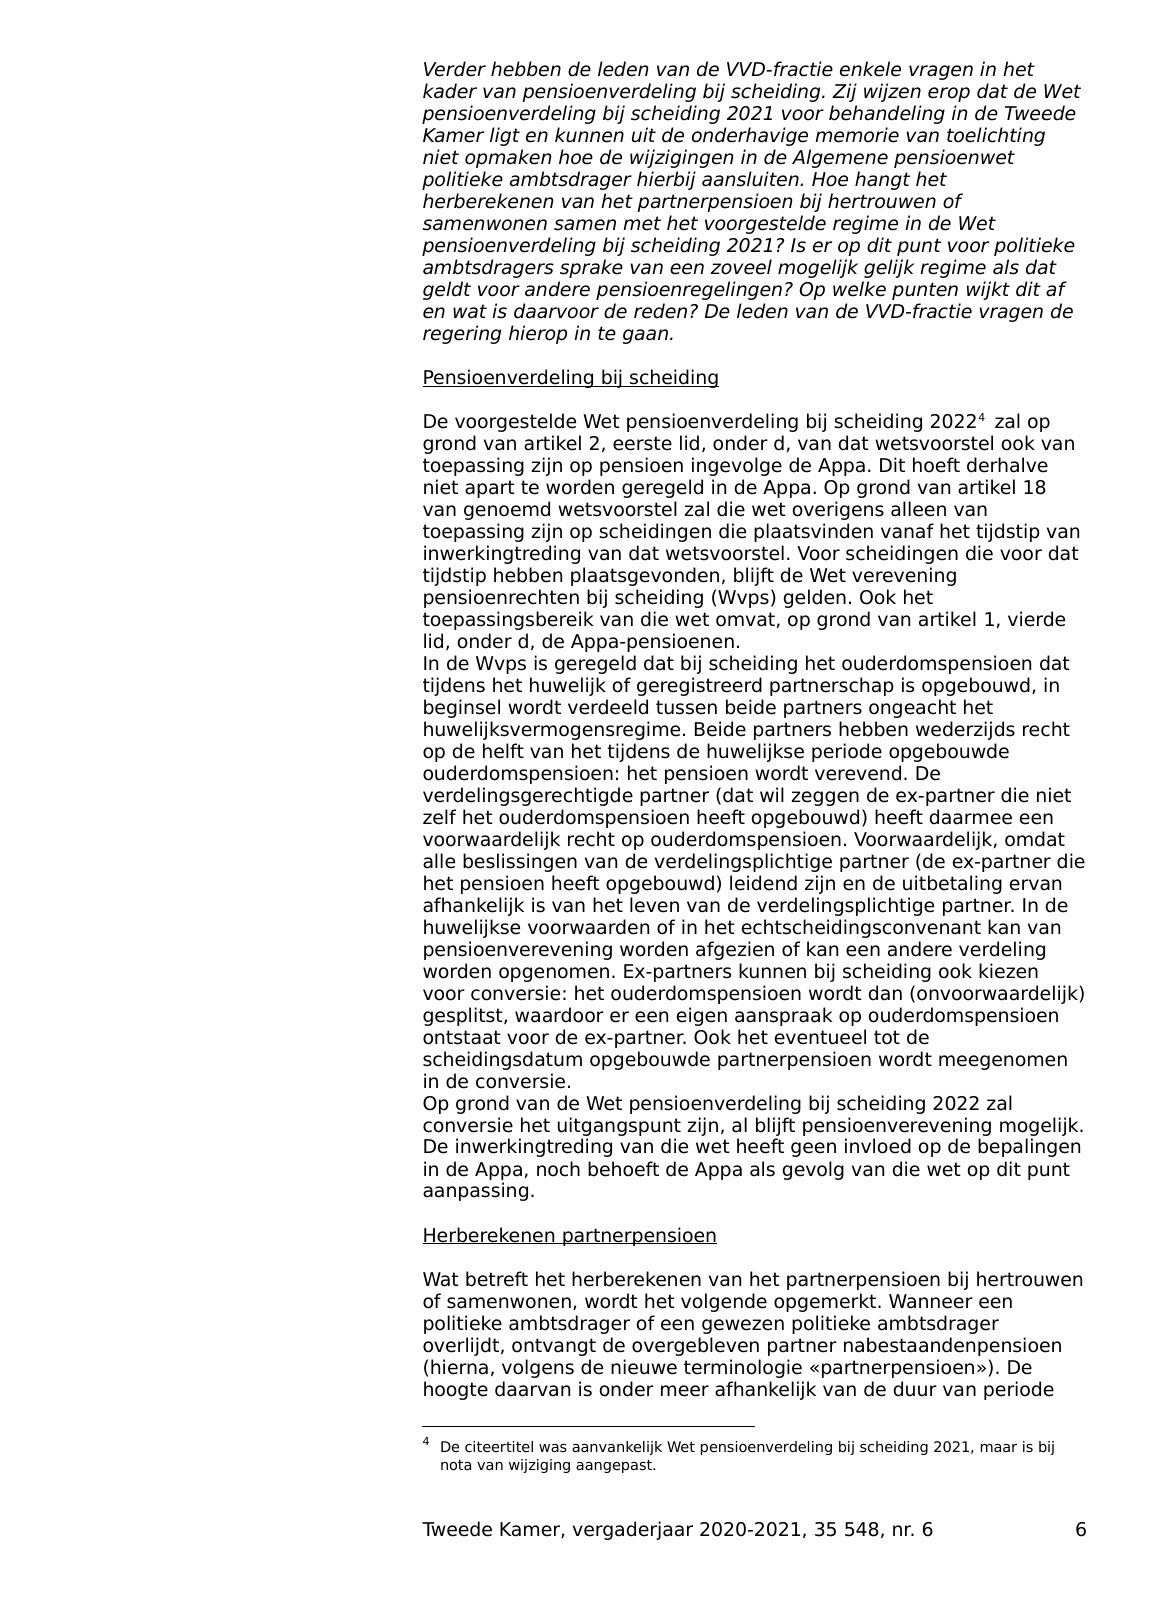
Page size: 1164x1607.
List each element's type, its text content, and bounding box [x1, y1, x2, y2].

subtitle Pensioenverdeling bij scheiding [422, 367, 1087, 389]
text Verder hebben de leden van de VVD-fractie enkele vragen in het kader van pensioenverdeling bij scheiding. Zij wijzen erop dat de Wet pensioenverdeling bij scheiding 2021 voor behandeling in de Tweede Kamer ligt en kunnen uit de onderhavige memorie van toelichting niet opmaken hoe de wijzigingen in de Algemene pensioenwet politieke ambtsdrager hierbij aansluiten. Hoe hangt het herberekenen van het partnerpensioen bij hertrouwen of samenwonen samen met het voorgestelde regime in de Wet pensioenverdeling bij scheiding 2021? Is er op dit punt voor politieke ambtsdragers sprake van een zoveel mogelijk gelijk regime als dat geldt voor andere pensioenregelingen? Op welke punten wijkt dit af en wat is daarvoor de reden? De leden van de VVD-fractie vragen de regering hierop in te gaan. [422, 59, 1087, 345]
subtitle Herberekenen partnerpensioen [422, 1224, 1087, 1247]
text In de Wvps is geregeld dat bij scheiding het ouderdomspensioen dat tijdens het huwelijk of geregistreerd partnerschap is opgebouwd, in beginsel wordt verdeeld tussen beide partners ongeacht het huwelijksvermogensregime. Beide partners hebben wederzijds recht op de helft van het tijdens de huwelijkse periode opgebouwde ouderdomspensioen: het pensioen wordt verevend. De verdelingsgerechtigde partner (dat wil zeggen de ex-partner die niet zelf het ouderdomspensioen heeft opgebouwd) heeft daarmee een voorwaardelijk recht op ouderdomspensioen. Voorwaardelijk, omdat alle beslissingen van de verdelingsplichtige partner (de ex-partner die het pensioen heeft opgebouwd) leidend zijn en de uitbetaling ervan afhankelijk is van het leven van de verdelingsplichtige partner. In de huwelijkse voorwaarden of in het echtscheidingsconvenant kan van pensioenverevening worden afgezien of kan een andere verdeling worden opgenomen. Ex-partners kunnen bij scheiding ook kiezen voor conversie: het ouderdomspensioen wordt dan (onvoorwaardelijk) gesplitst, waardoor er een eigen aanspraak op ouderdomspensioen ontstaat voor de ex-partner. Ook het eventueel tot de scheidingsdatum opgebouwde partnerpensioen wordt meegenomen in de conversie. [422, 653, 1087, 1092]
text De voorgestelde Wet pensioenverdeling bij scheiding 2022 zal op grond van artikel 2, eerste lid, onder d, van dat wetsvoorstel ook van toepassing zijn op pensioen ingevolge de Appa. Dit hoeft derhalve niet apart te worden geregeld in de Appa. Op grond van artikel 18 van genoemd wetsvoorstel zal die wet overigens alleen van toepassing zijn op scheidingen die plaatsvinden vanaf het tijdstip van inwerkingtreding van dat wetsvoorstel. Voor scheidingen die voor dat tijdstip hebben plaatsgevonden, blijft de Wet verevening pensioenrechten bij scheiding (Wvps) gelden. Ook het toepassingsbereik van die wet omvat, op grond van artikel 1, vierde lid, onder d, de Appa-pensioenen. [422, 411, 1087, 653]
text Op grond van de Wet pensioenverdeling bij scheiding 2022 zal conversie het uitgangspunt zijn, al blijft pensioenverevening mogelijk. De inwerkingtreding van die wet heeft geen invloed op de bepalingen in de Appa, noch behoeft de Appa als gevolg van die wet op dit punt aanpassing. [422, 1092, 1087, 1202]
text Wat betreft het herberekenen van het partnerpensioen bij hertrouwen of samenwonen, wordt het volgende opgemerkt. Wanneer een politieke ambtsdrager of een gewezen politieke ambtsdrager overlijdt, ontvangt de overgebleven partner nabestaandenpensioen (hierna, volgens de nieuwe terminologie «partnerpensioen»). De hoogte daarvan is onder meer afhankelijk van de duur van periode [422, 1269, 1087, 1401]
text De citeertitel was aanvankelijk Wet pensioenverdeling bij scheiding 2021, maar is bij nota van wijziging aangepast. [422, 1435, 1087, 1474]
